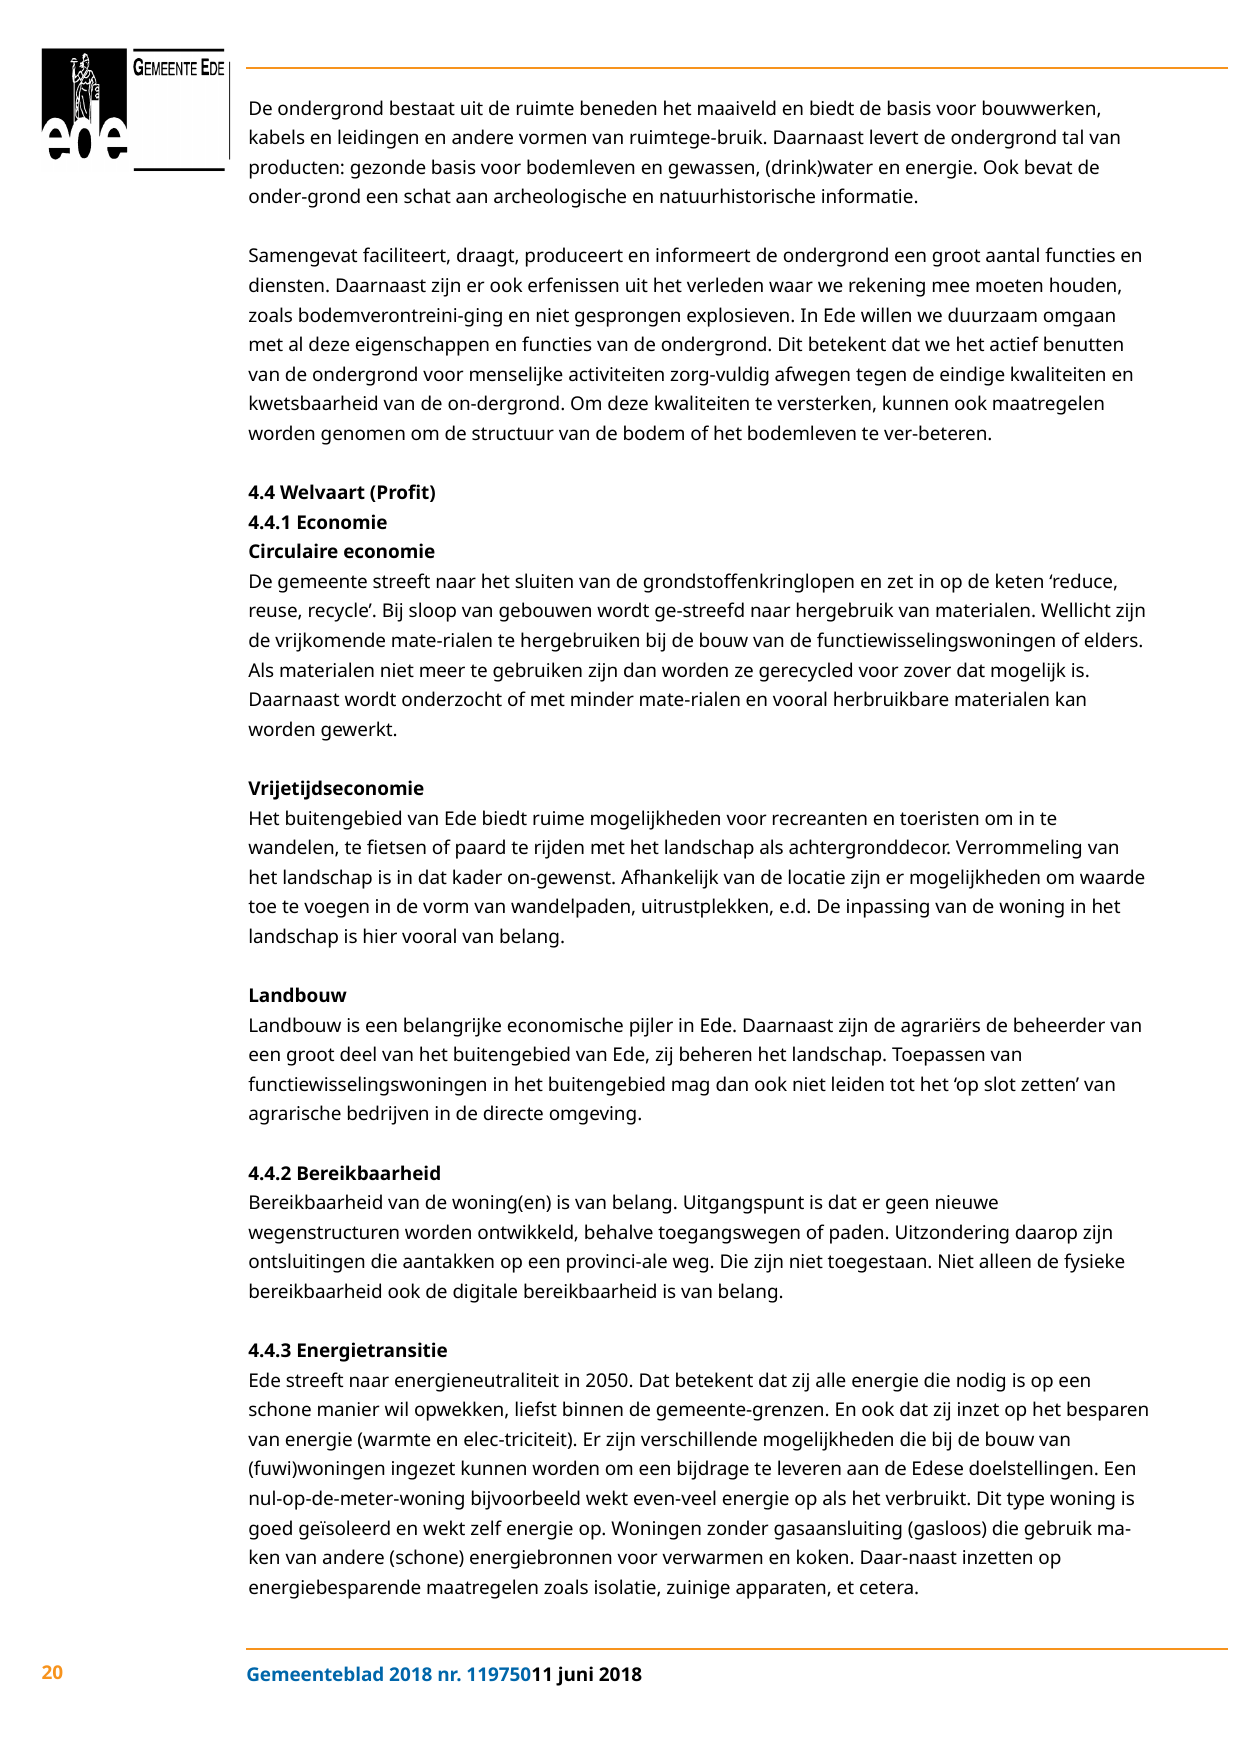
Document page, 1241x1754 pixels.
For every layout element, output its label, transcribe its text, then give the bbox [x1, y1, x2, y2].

text 4.4.2 Bereikbaarheid [248, 1160, 1152, 1186]
text Landbouw is een belangrijke economische pijler in Ede. Daarnaast zijn de agrariërs de beheerder van een groot deel van het buitengebied van Ede, zij beheren het landschap. Toepassen van functiewisselingswoningen in het buitengebied mag dan ook niet leiden tot het ‘op slot zetten’ van agrarische bedrijven in de directe omgeving. [248, 1012, 1152, 1126]
picture [41, 47, 231, 172]
text Het buitengebied van Ede biedt ruime mogelijkheden voor recreanten en toeristen om in te wandelen, te fietsen of paard te rijden met het landschap als achtergronddecor. Verrommeling van het landschap is in dat kader on-gewenst. Afhankelijk van de locatie zijn er mogelijkheden om waarde toe te voegen in de vorm van wandelpaden, uitrustplekken, e.d. De inpassing van de woning in het landschap is hier vooral van belang. [248, 805, 1152, 949]
text 4.4.3 Energietransitie [248, 1337, 1152, 1363]
text Circulaire economie [248, 538, 1152, 564]
text 4.4.1 Economie [248, 509, 1152, 535]
text De gemeente streeft naar het sluiten van de grondstoffenkringlopen en zet in op de keten ‘reduce, reuse, recycle’. Bij sloop van gebouwen wordt ge-streefd naar hergebruik van materialen. Wellicht zijn de vrijkomende mate-rialen te hergebruiken bij de bouw van de functiewisselingswoningen of elders. Als materialen niet meer te gebruiken zijn dan worden ze gerecycled voor zover dat mogelijk is. Daarnaast wordt onderzocht of met minder mate-rialen en vooral herbruikbare materialen kan worden gewerkt. [248, 568, 1152, 742]
text Landbouw [248, 982, 1152, 1008]
text De ondergrond bestaat uit de ruimte beneden het maaiveld en biedt de basis voor bouwwerken, kabels en leidingen en andere vormen van ruimtege-bruik. Daarnaast levert de ondergrond tal van producten: gezonde basis voor bodemleven en gewassen, (drink)water en energie. Ook bevat de onder-grond een schat aan archeologische en natuurhistorische informatie. [248, 95, 1152, 209]
text Ede streeft naar energieneutraliteit in 2050. Dat betekent dat zij alle energie die nodig is op een schone manier wil opwekken, liefst binnen de gemeente-grenzen. En ook dat zij inzet op het besparen van energie (warmte en elec-triciteit). Er zijn verschillende mogelijkheden die bij de bouw van (fuwi)woningen ingezet kunnen worden om een bijdrage te leveren aan de Edese doelstellingen. Een nul-op-de-meter-woning bijvoorbeeld wekt even-veel energie op als het verbruikt. Dit type woning is goed geïsoleerd en wekt zelf energie op. Woningen zonder gasaansluiting (gasloos) die gebruik ma-ken van andere (schone) energiebronnen voor verwarmen en koken. Daar-naast inzetten op energiebesparende maatregelen zoals isolatie, zuinige apparaten, et cetera. [248, 1367, 1152, 1600]
text Samengevat faciliteert, draagt, produceert en informeert de ondergrond een groot aantal functies en diensten. Daarnaast zijn er ook erfenissen uit het verleden waar we rekening mee moeten houden, zoals bodemverontreini-ging en niet gesprongen explosieven. In Ede willen we duurzaam omgaan met al deze eigenschappen en functies van de ondergrond. Dit betekent dat we het actief benutten van de ondergrond voor menselijke activiteiten zorg-vuldig afwegen tegen de eindige kwaliteiten en kwetsbaarheid van de on-dergrond. Om deze kwaliteiten te versterken, kunnen ook maatregelen worden genomen om de structuur van de bodem of het bodemleven te ver-beteren. [248, 243, 1152, 446]
text 4.4 Welvaart (Profit) [248, 479, 1152, 505]
text Vrijetijdseconomie [248, 775, 1152, 801]
text Bereikbaarheid van de woning(en) is van belang. Uitgangspunt is dat er geen nieuwe wegenstructuren worden ontwikkeld, behalve toegangswegen of paden. Uitzondering daarop zijn ontsluitingen die aantakken op een provinci-ale weg. Die zijn niet toegestaan. Niet alleen de fysieke bereikbaarheid ook de digitale bereikbaarheid is van belang. [248, 1189, 1152, 1304]
